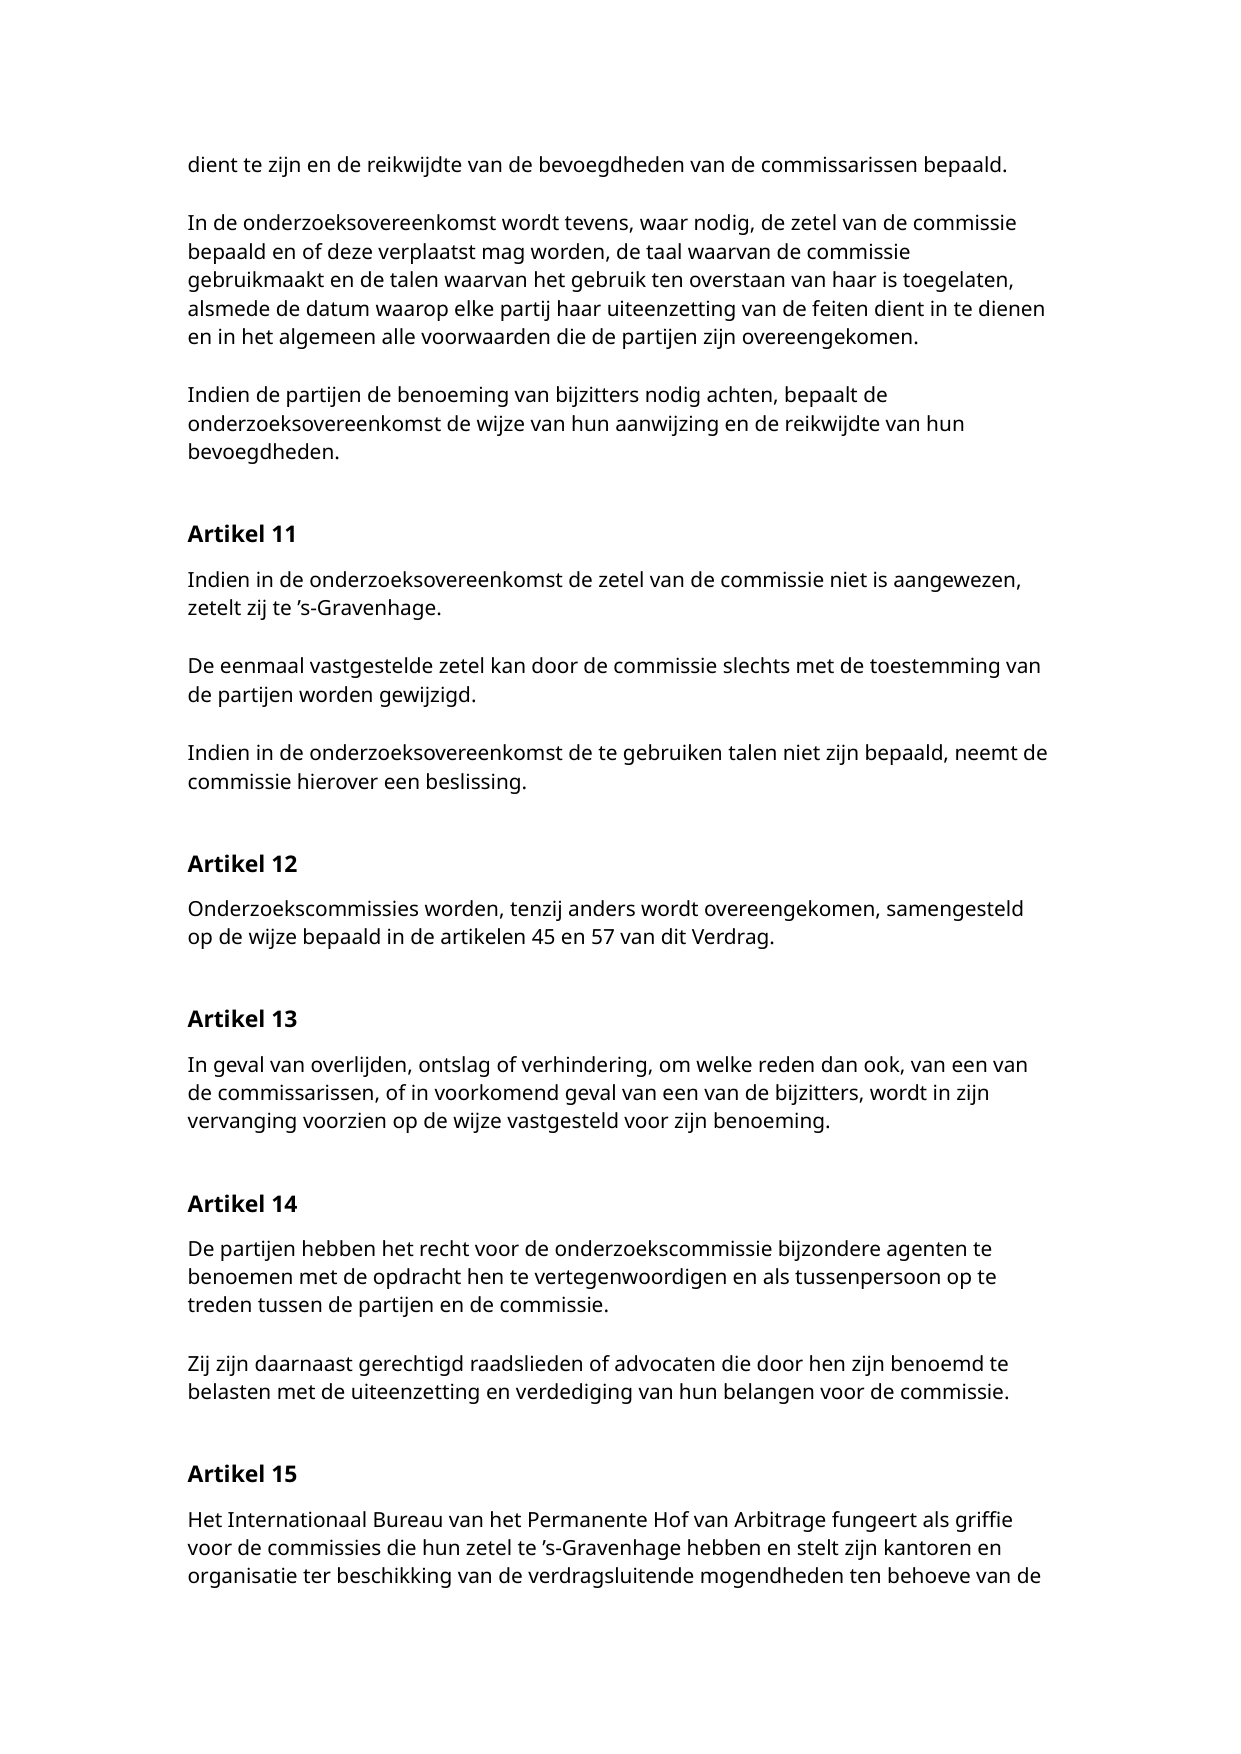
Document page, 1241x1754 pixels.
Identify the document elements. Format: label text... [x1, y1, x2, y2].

subtitle Artikel 13 [187, 1003, 1053, 1035]
text Het Internationaal Bureau van het Permanente Hof van Arbitrage fungeert als griffie voor de commissies die hun zetel te ’s-Gravenhage hebben en stelt zijn kantoren en organisatie ter beschikking van de verdragsluitende mogendheden ten behoeve van de [187, 1505, 1053, 1590]
subtitle Artikel 12 [187, 848, 1053, 879]
subtitle Artikel 11 [187, 518, 1053, 550]
subtitle Artikel 15 [187, 1458, 1053, 1490]
text Indien in de onderzoeksovereenkomst de te gebruiken talen niet zijn bepaald, neemt de commissie hierover een beslissing. [187, 738, 1053, 795]
text Indien in de onderzoeksovereenkomst de zetel van de commissie niet is aangewezen, zetelt zij te ’s-Gravenhage. [187, 565, 1053, 622]
text Indien de partijen de benoeming van bijzitters nodig achten, bepaalt de onderzoeksovereenkomst de wijze van hun aanwijzing en de reikwijdte van hun bevoegdheden. [187, 381, 1053, 466]
text Zij zijn daarnaast gerechtigd raadslieden of advocaten die door hen zijn benoemd te belasten met de uiteenzetting en verdediging van hun belangen voor de commissie. [187, 1349, 1053, 1406]
text De eenmaal vastgestelde zetel kan door de commissie slechts met de toestemming van de partijen worden gewijzigd. [187, 652, 1053, 708]
text Onderzoekscommissies worden, tenzij anders wordt overeengekomen, samengesteld op de wijze bepaald in de artikelen 45 en 57 van dit Verdrag. [187, 894, 1053, 951]
text De partijen hebben het recht voor de onderzoekscommissie bijzondere agenten te benoemen met de opdracht hen te vertegenwoordigen en als tussenpersoon op te treden tussen de partijen en de commissie. [187, 1234, 1053, 1319]
text In de onderzoeksovereenkomst wordt tevens, waar nodig, de zetel van de commissie bepaald en of deze verplaatst mag worden, de taal waarvan de commissie gebruikmaakt en de talen waarvan het gebruik ten overstaan van haar is toegelaten, alsmede de datum waarop elke partij haar uiteenzetting van de feiten dient in te dienen en in het algemeen alle voorwaarden die de partijen zijn overeengekomen. [187, 208, 1053, 351]
text dient te zijn en de reikwijdte van de bevoegdheden van de commissarissen bepaald. [187, 150, 1053, 178]
subtitle Artikel 14 [187, 1187, 1053, 1219]
text In geval van overlijden, ontslag of verhindering, om welke reden dan ook, van een van de commissarissen, of in voorkomend geval van een van de bijzitters, wordt in zijn vervanging voorzien op de wijze vastgesteld voor zijn benoeming. [187, 1050, 1053, 1135]
